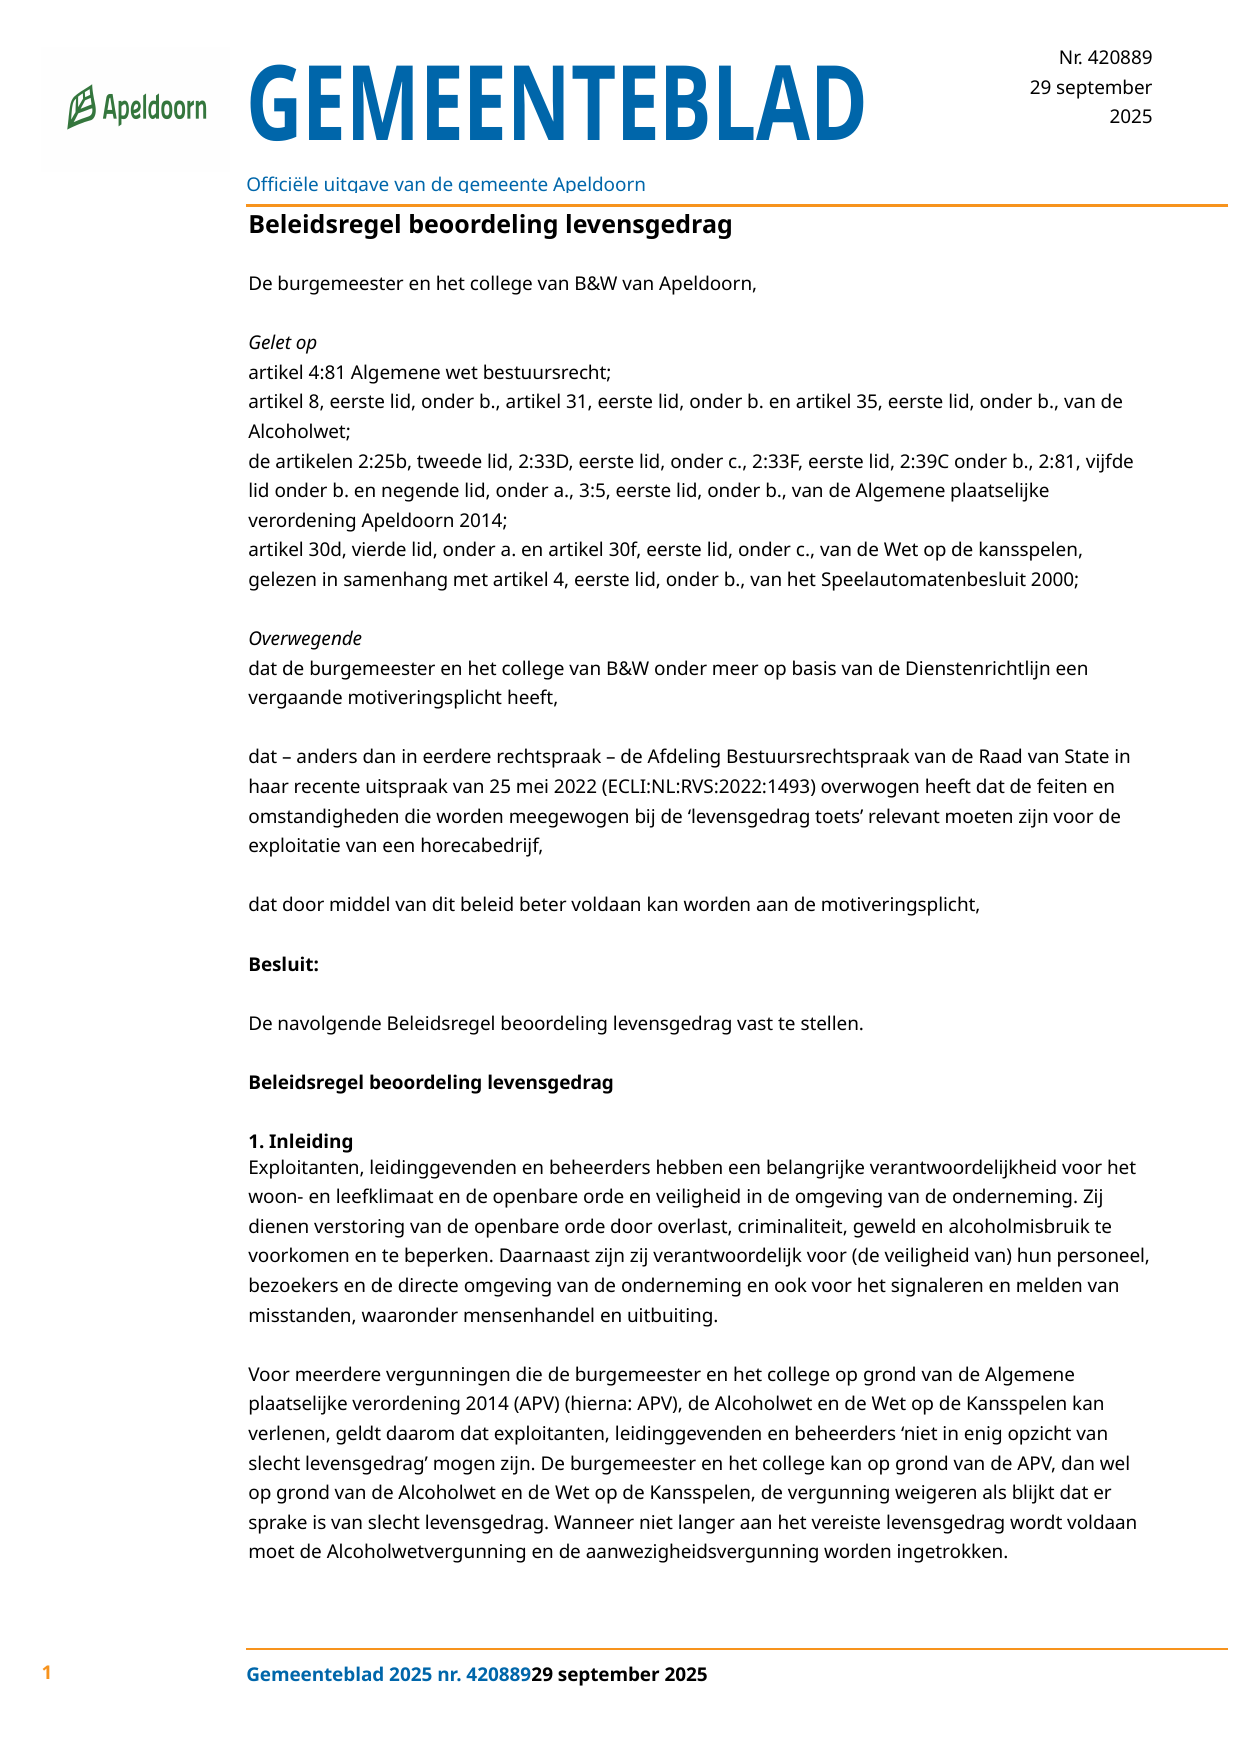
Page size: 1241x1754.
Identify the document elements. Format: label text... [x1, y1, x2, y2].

text Besluit: [248, 951, 1152, 976]
text dat de burgemeester en het college van B&W onder meer op basis van de Dienstenrichtlijn een vergaande motiveringsplicht heeft, [248, 655, 1152, 710]
text Gelet op [248, 329, 1152, 355]
text Voor meerdere vergunningen die de burgemeester en het college op grond van de Algemene plaatselijke verordening 2014 (APV) (hierna: APV), de Alcoholwet en de Wet op de Kansspelen kan verlenen, geldt daarom dat exploitanten, leidinggevenden en beheerders ‘niet in enig opzicht van slecht levensgedrag’ mogen zijn. De burgemeester en het college kan op grond van de APV, dan wel op grond van de Alcoholwet en de Wet op de Kansspelen, de vergunning weigeren als blijkt dat er sprake is van slecht levensgedrag. Wanneer niet langer aan het vereiste levensgedrag wordt voldaan moet de Alcoholwetvergunning en de aanwezigheidsvergunning worden ingetrokken. [248, 1361, 1152, 1564]
text artikel 30d, vierde lid, onder a. en artikel 30f, eerste lid, onder c., van de Wet op de kansspelen, gelezen in samenhang met artikel 4, eerste lid, onder b., van het Speelautomatenbesluit 2000; [248, 537, 1152, 592]
text Overwegende [248, 625, 1152, 651]
text De navolgende Beleidsregel beoordeling levensgedrag vast te stellen. [248, 1010, 1152, 1036]
text dat – anders dan in eerdere rechtspraak – de Afdeling Bestuursrechtspraak van de Raad van State in haar recente uitspraak van 25 mei 2022 (ECLI:NL:RVS:2022:1493) overwogen heeft dat de feiten en omstandigheden die worden meegewogen bij de ‘levensgedrag toets’ relevant moeten zijn voor de exploitatie van een horecabedrijf, [248, 744, 1152, 858]
picture [41, 47, 231, 172]
text de artikelen 2:25b, tweede lid, 2:33D, eerste lid, onder c., 2:33F, eerste lid, 2:39C onder b., 2:81, vijfde lid onder b. en negende lid, onder a., 3:5, eerste lid, onder b., van de Algemene plaatselijke verordening Apeldoorn 2014; [248, 448, 1152, 533]
text De burgemeester en het college van B&W van Apeldoorn, [248, 270, 1152, 296]
text 1. Inleiding [248, 1128, 1152, 1154]
text artikel 8, eerste lid, onder b., artikel 31, eerste lid, onder b. en artikel 35, eerste lid, onder b., van de Alcoholwet; [248, 389, 1152, 444]
text dat door middel van dit beleid beter voldaan kan worden aan de motiveringsplicht, [248, 892, 1152, 917]
text artikel 4:81 Algemene wet bestuursrecht; [248, 359, 1152, 385]
text Beleidsregel beoordeling levensgedrag [248, 1069, 1152, 1095]
text Beleidsregel beoordeling levensgedrag [248, 207, 1152, 241]
text Exploitanten, leidinggevenden en beheerders hebben een belangrijke verantwoordelijkheid voor het woon- en leefklimaat en de openbare orde en veiligheid in de omgeving van de onderneming. Zij dienen verstoring van de openbare orde door overlast, criminaliteit, geweld en alcoholmisbruik te voorkomen en te beperken. Daarnaast zijn zij verantwoordelijk voor (de veiligheid van) hun personeel, bezoekers en de directe omgeving van de onderneming en ook voor het signaleren en melden van misstanden, waaronder mensenhandel en uitbuiting. [248, 1154, 1152, 1328]
